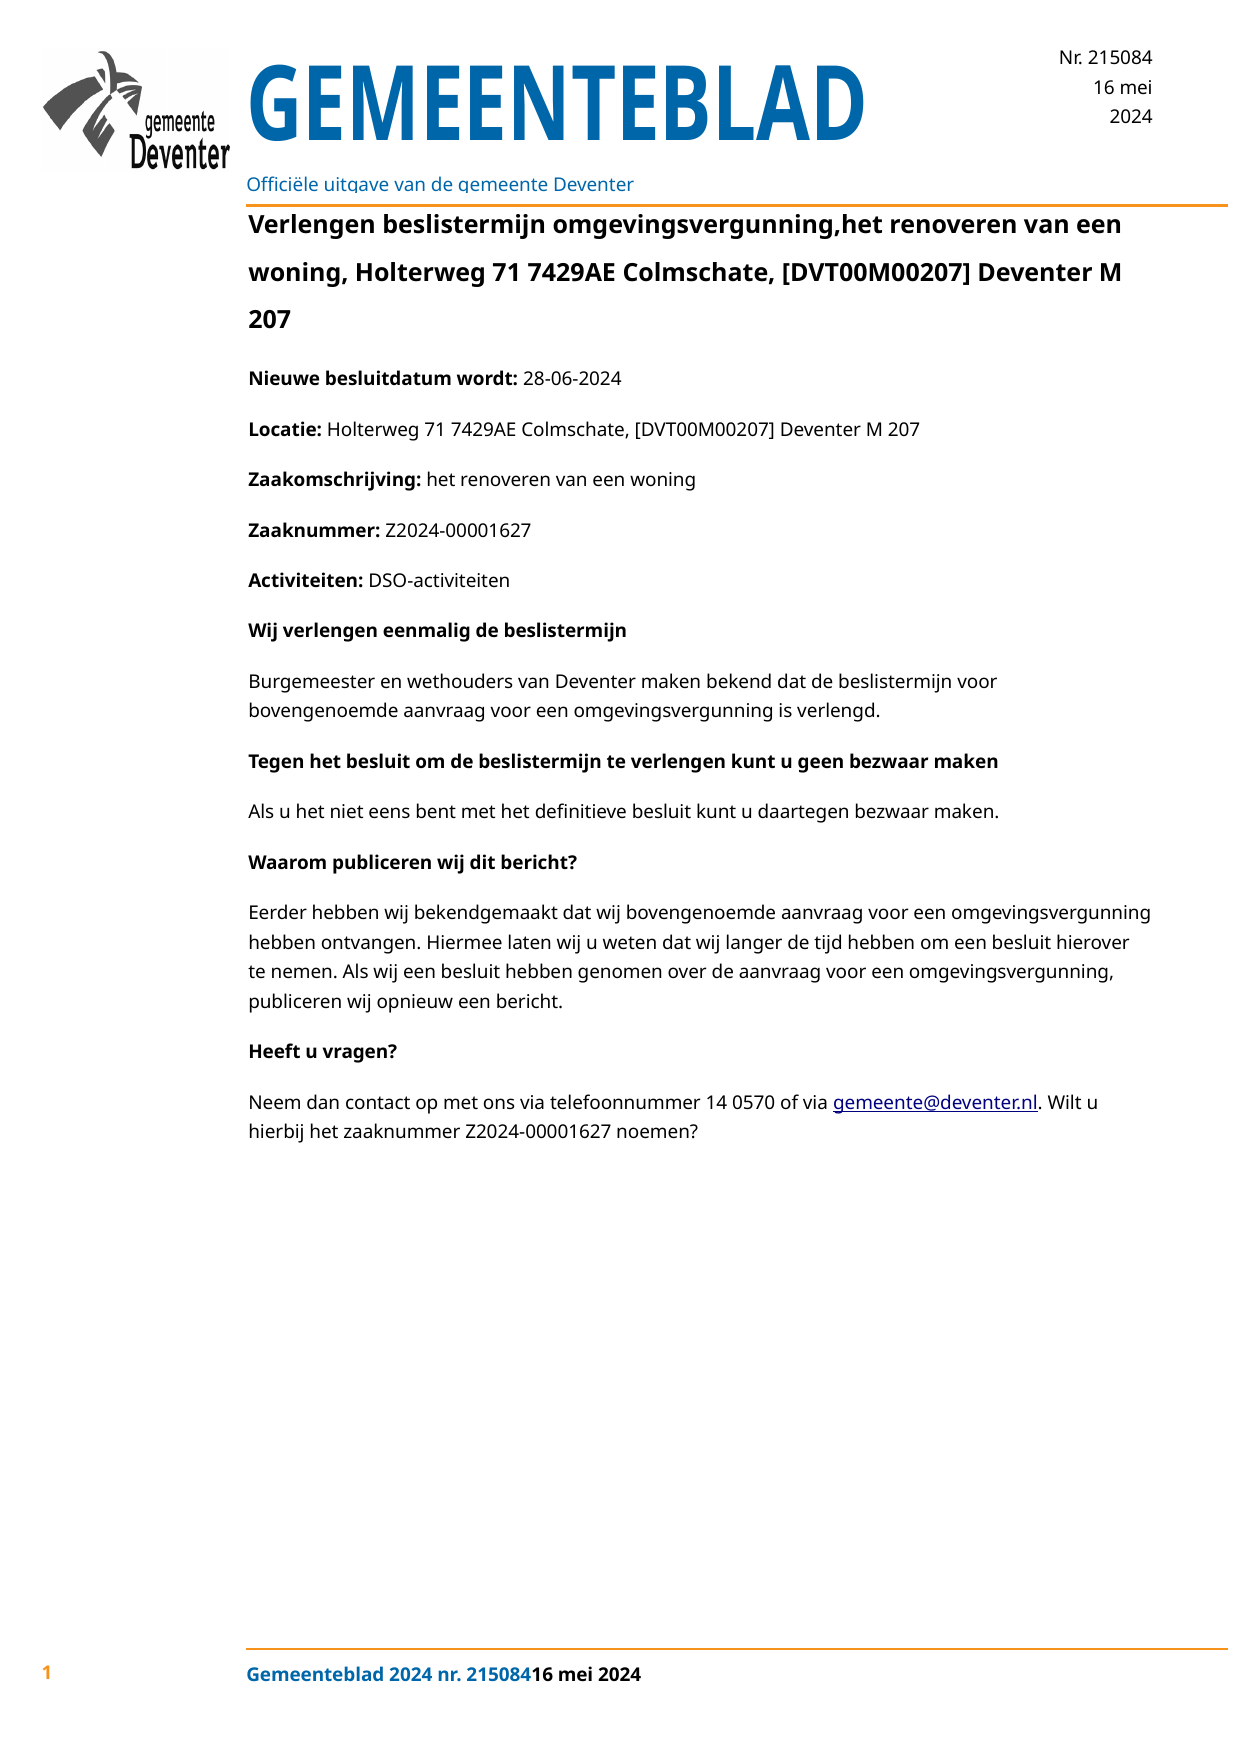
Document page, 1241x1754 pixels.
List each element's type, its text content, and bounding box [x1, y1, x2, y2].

text Neem dan contact op met ons via telefoonnummer 14 0570 of via gemeente@deventer.nl. Wilt u hierbij het zaaknummer Z2024-00001627 noemen? [248, 1089, 1152, 1144]
text Burgemeester en wethouders van Deventer maken bekend dat de beslistermijn voor bovengenoemde aanvraag voor een omgevingsvergunning is verlengd. [248, 668, 1152, 723]
text Locatie: Holterweg 71 7429AE Colmschate, [DVT00M00207] Deventer M 207 [248, 416, 1152, 442]
text Tegen het besluit om de beslistermijn te verlengen kunt u geen bezwaar maken [248, 748, 1152, 774]
text Eerder hebben wij bekendgemaakt dat wij bovengenoemde aanvraag voor een omgevingsvergunning hebben ontvangen. Hiermee laten wij u weten dat wij langer de tijd hebben om een besluit hierover te nemen. Als wij een besluit hebben genomen over de aanvraag voor een omgevingsvergunning, publiceren wij opnieuw een bericht. [248, 899, 1152, 1014]
text Nieuwe besluitdatum wordt: 28-06-2024 [248, 366, 1152, 391]
text Wij verlengen eenmalig de beslistermijn [248, 618, 1152, 643]
text Waarom publiceren wij dit bericht? [248, 849, 1152, 874]
picture [41, 47, 231, 172]
text Als u het niet eens bent met het definitieve besluit kunt u daartegen bezwaar maken. [248, 798, 1152, 824]
text Heeft u vragen? [248, 1038, 1152, 1064]
text Zaaknummer: Z2024-00001627 [248, 517, 1152, 542]
text Zaakomschrijving: het renoveren van een woning [248, 466, 1152, 492]
text Verlengen beslistermijn omgevingsvergunning,het renoveren van een woning, Holterweg 71 7429AE Colmschate, [DVT00M00207] Deventer M 207 [248, 207, 1152, 336]
text Activiteiten: DSO-activiteiten [248, 567, 1152, 593]
